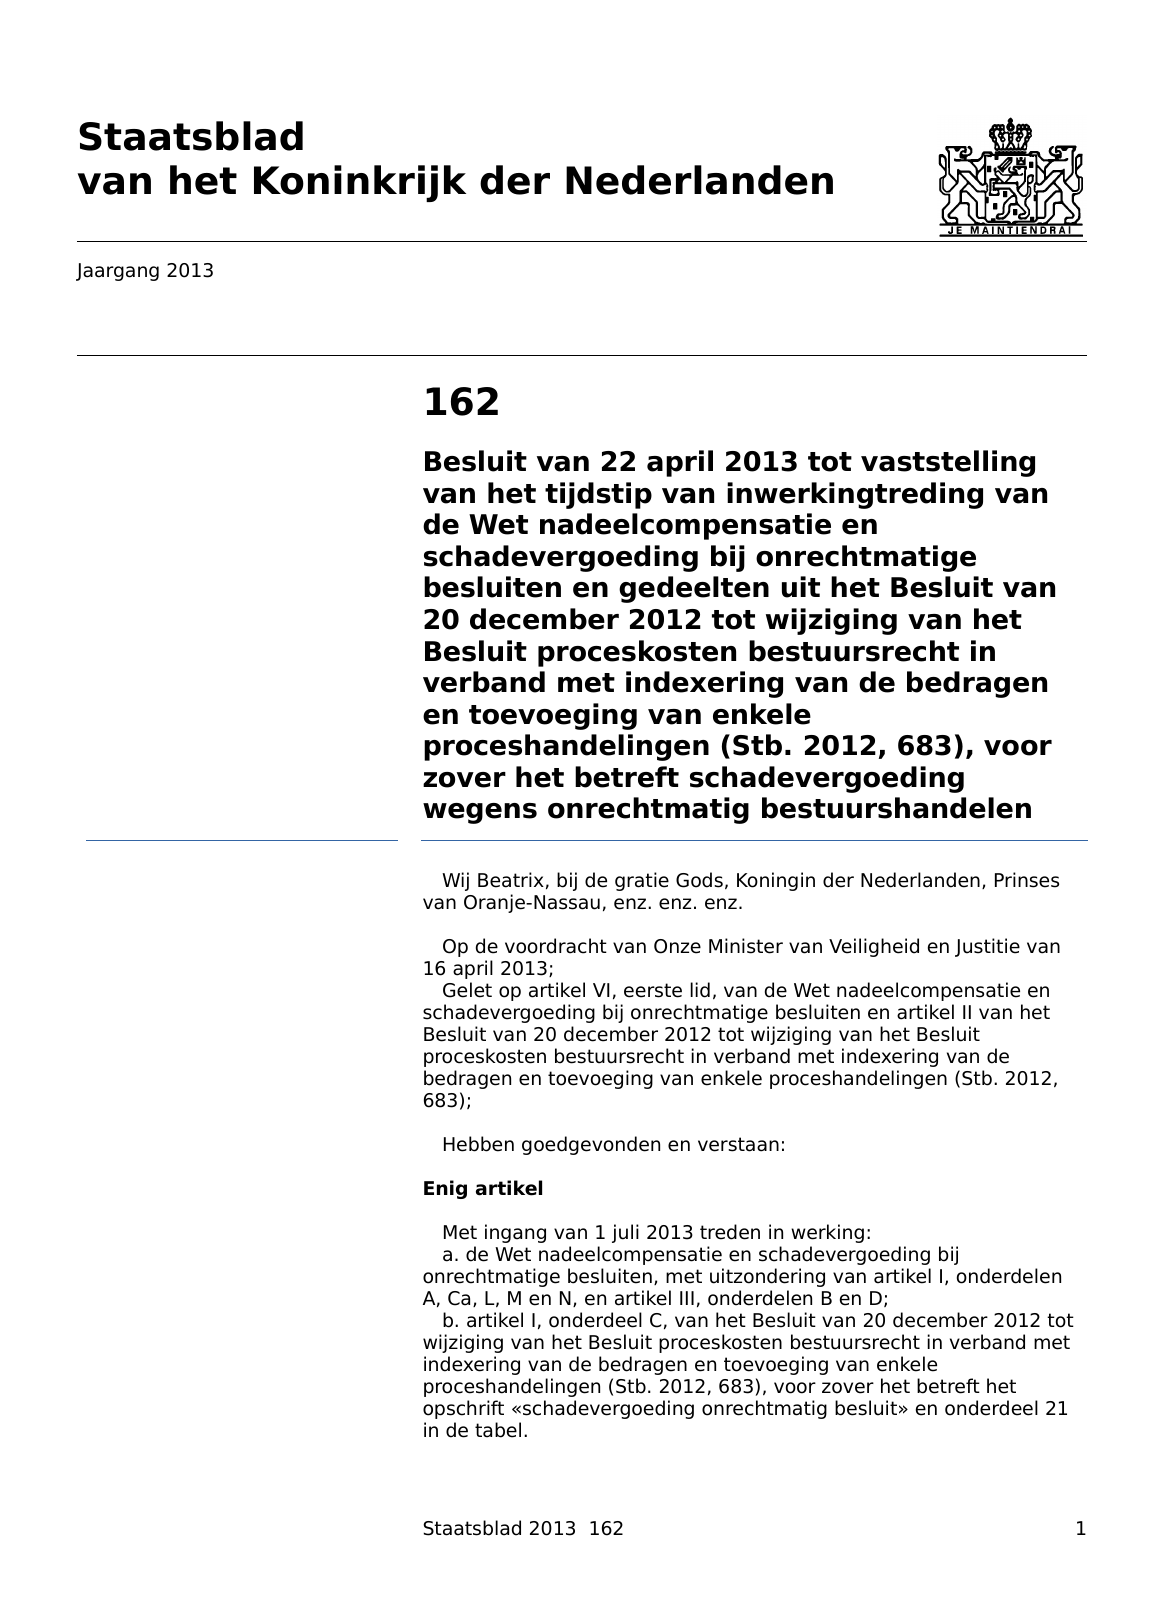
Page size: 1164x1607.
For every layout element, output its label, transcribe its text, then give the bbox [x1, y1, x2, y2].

text Hebben goedgevonden en verstaan: [422, 1134, 1087, 1156]
picture [936, 115, 1087, 240]
text Op de voordracht van Onze Minister van Veiligheid en Justitie van 16 april 2013; [422, 936, 1087, 980]
text Besluit van 22 april 2013 tot vaststelling van het tijdstip van inwerkingtreding van de Wet nadeelcompensatie en schadevergoeding bij onrechtmatige besluiten en gedeelten uit het Besluit van 20 december 2012 tot wijziging van het Besluit proceskosten bestuursrecht in verband met indexering van de bedragen en toevoeging van enkele proceshandelingen (Stb. 2012, 683), voor zover het betreft schadevergoeding wegens onrechtmatig bestuurshandelen [422, 447, 1087, 825]
text b. artikel I, onderdeel C, van het Besluit van 20 december 2012 tot wijziging van het Besluit proceskosten bestuursrecht in verband met indexering van de bedragen en toevoeging van enkele proceshandelingen (Stb. 2012, 683), voor zover het betreft het opschrift «schadevergoeding onrechtmatig besluit» en onderdeel 21 in de tabel. [422, 1310, 1087, 1442]
table_header [886, 100, 1087, 241]
subtitle Enig artikel [422, 1178, 1087, 1200]
text Gelet op artikel VI, eerste lid, van de Wet nadeelcompensatie en schadevergoeding bij onrechtmatige besluiten en artikel II van het Besluit van 20 december 2012 tot wijziging van het Besluit proceskosten bestuursrecht in verband met indexering van de bedragen en toevoeging van enkele proceshandelingen (Stb. 2012, 683); [422, 980, 1087, 1112]
text a. de Wet nadeelcompensatie en schadevergoeding bij onrechtmatige besluiten, met uitzondering van artikel I, onderdelen A, Ca, L, M en N, en artikel III, onderdelen B en D; [422, 1244, 1087, 1310]
table_header Staatsblad van het Koninkrijk der Nederlanden [77, 100, 886, 241]
text Met ingang van 1 juli 2013 treden in werking: [422, 1222, 1087, 1244]
table_cell Jaargang 2013 [77, 242, 1087, 355]
subtitle 162 [422, 381, 1087, 424]
text Wij Beatrix, bij de gratie Gods, Koningin der Nederlanden, Prinses van Oranje-Nassau, enz. enz. enz. [422, 870, 1087, 914]
